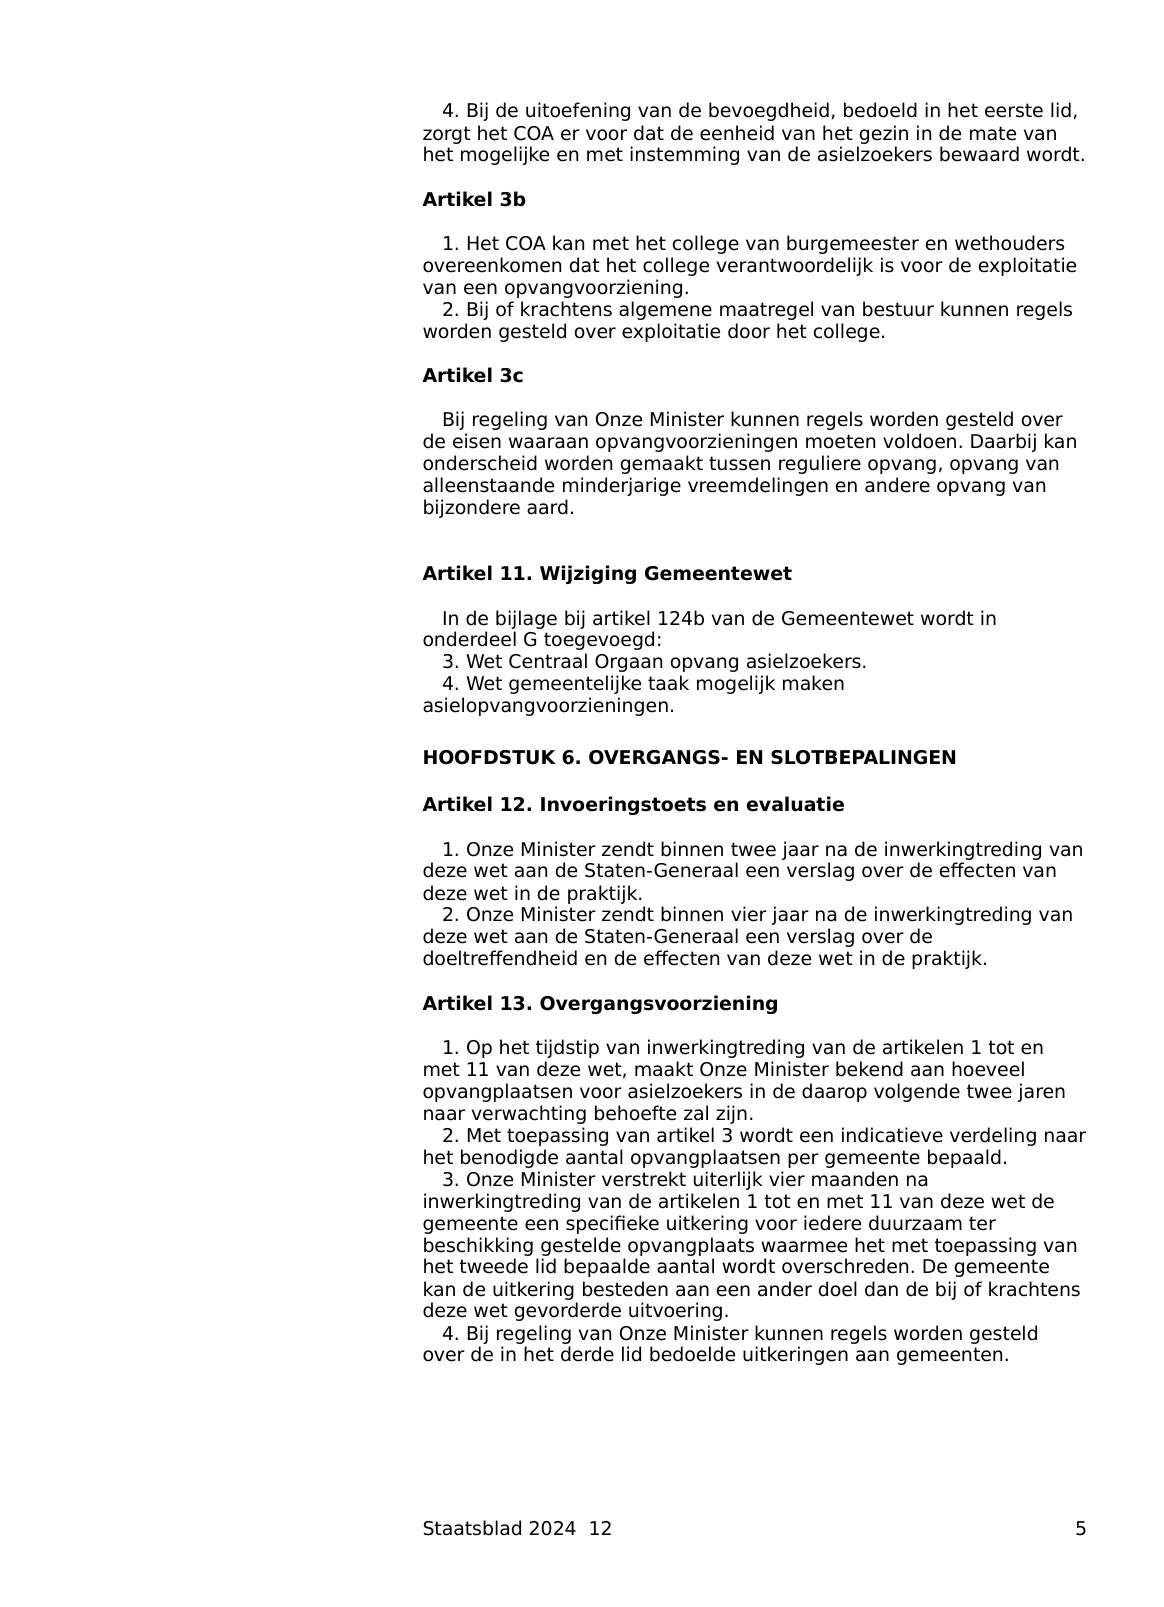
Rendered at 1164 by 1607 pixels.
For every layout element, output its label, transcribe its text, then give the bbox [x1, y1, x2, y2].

text Bij regeling van Onze Minister kunnen regels worden gesteld over de eisen waaraan opvangvoorzieningen moeten voldoen. Daarbij kan onderscheid worden gemaakt tussen reguliere opvang, opvang van alleenstaande minderjarige vreemdelingen en andere opvang van bijzondere aard. [422, 409, 1087, 519]
subtitle Artikel 13. Overgangsvoorziening [422, 992, 1087, 1014]
text 1. Onze Minister zendt binnen twee jaar na de inwerkingtreding van deze wet aan de Staten-Generaal een verslag over de effecten van deze wet in de praktijk. [422, 838, 1087, 904]
text In de bijlage bij artikel 124b van de Gemeentewet wordt in onderdeel G toegevoegd: [422, 607, 1087, 651]
subtitle Artikel 3c [422, 365, 1087, 387]
text 4. Bij de uitoefening van de bevoegdheid, bedoeld in het eerste lid, zorgt het COA er voor dat de eenheid van het gezin in de mate van het mogelijke en met instemming van de asielzoekers bewaard wordt. [422, 100, 1087, 166]
text 4. Wet gemeentelijke taak mogelijk maken asielopvangvoorzieningen. [422, 673, 1087, 717]
text 1. Het COA kan met het college van burgemeester en wethouders overeenkomen dat het college verantwoordelijk is voor de exploitatie van een opvangvoorziening. [422, 233, 1087, 299]
text 4. Bij regeling van Onze Minister kunnen regels worden gesteld over de in het derde lid bedoelde uitkeringen aan gemeenten. [422, 1322, 1087, 1366]
text 3. Onze Minister verstrekt uiterlijk vier maanden na inwerkingtreding van de artikelen 1 tot en met 11 van deze wet de gemeente een specifieke uitkering voor iedere duurzaam ter beschikking gestelde opvangplaats waarmee het met toepassing van het tweede lid bepaalde aantal wordt overschreden. De gemeente kan de uitkering besteden aan een ander doel dan de bij of krachtens deze wet gevorderde uitvoering. [422, 1168, 1087, 1322]
text 3. Wet Centraal Orgaan opvang asielzoekers. [422, 651, 1087, 673]
subtitle HOOFDSTUK 6. OVERGANGS- EN SLOTBEPALINGEN [422, 747, 1087, 769]
text 2. Met toepassing van artikel 3 wordt een indicatieve verdeling naar het benodigde aantal opvangplaatsen per gemeente bepaald. [422, 1124, 1087, 1168]
subtitle Artikel 11. Wijziging Gemeentewet [422, 563, 1087, 585]
subtitle Artikel 3b [422, 188, 1087, 211]
text 2. Onze Minister zendt binnen vier jaar na de inwerkingtreding van deze wet aan de Staten-Generaal een verslag over de doeltreffendheid en de effecten van deze wet in de praktijk. [422, 904, 1087, 970]
text 1. Op het tijdstip van inwerkingtreding van de artikelen 1 tot en met 11 van deze wet, maakt Onze Minister bekend aan hoeveel opvangplaatsen voor asielzoekers in de daarop volgende twee jaren naar verwachting behoefte zal zijn. [422, 1037, 1087, 1124]
text 2. Bij of krachtens algemene maatregel van bestuur kunnen regels worden gesteld over exploitatie door het college. [422, 299, 1087, 343]
subtitle Artikel 12. Invoeringstoets en evaluatie [422, 794, 1087, 816]
